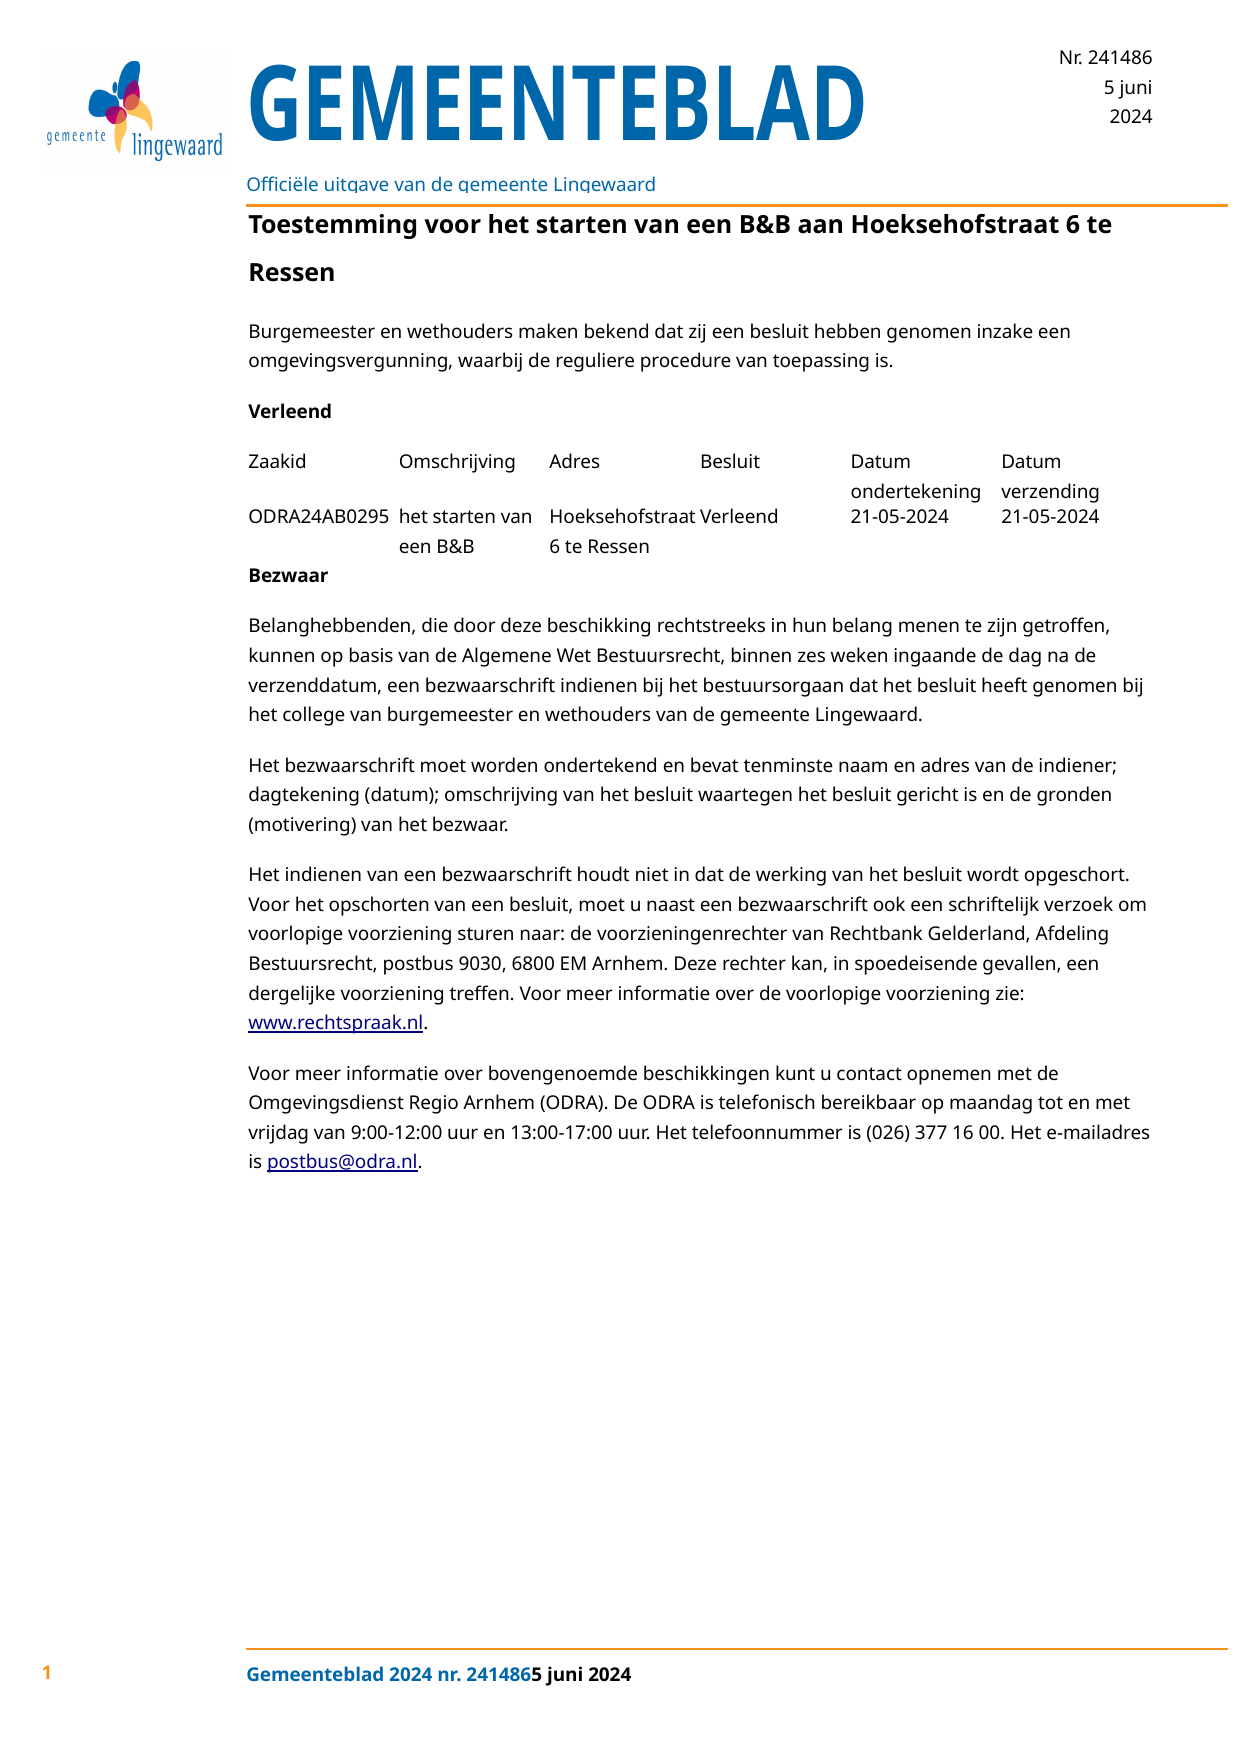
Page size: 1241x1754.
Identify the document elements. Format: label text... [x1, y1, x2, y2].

table_cell het starten van een B&B [399, 504, 549, 559]
text Burgemeester en wethouders maken bekend dat zij een besluit hebben genomen inzake een omgevingsvergunning, waarbij de reguliere procedure van toepassing is. [248, 318, 1152, 373]
table_header Datum verzending [1001, 449, 1152, 504]
picture [41, 47, 231, 172]
table_header Besluit [700, 449, 850, 504]
text Het indienen van een bezwaarschrift houdt niet in dat de werking van het besluit wordt opgeschort. Voor het opschorten van een besluit, moet u naast een bezwaarschrift ook een schriftelijk verzoek om voorlopige voorziening sturen naar: de voorzieningenrechter van Rechtbank Gelderland, Afdeling Bestuursrecht, postbus 9030, 6800 EM Arnhem. Deze rechter kan, in spoedeisende gevallen, een dergelijke voorziening treffen. Voor meer informatie over de voorlopige voorziening zie: www.rechtspraak.nl. [248, 861, 1152, 1035]
table_header Datum ondertekening [850, 449, 1001, 504]
table_cell 21-05-2024 [850, 504, 1001, 559]
text Belanghebbenden, die door deze beschikking rechtstreeks in hun belang menen te zijn getroffen, kunnen op basis van de Algemene Wet Bestuursrecht, binnen zes weken ingaande de dag na de verzenddatum, een bezwaarschrift indienen bij het bestuursorgaan dat het besluit heeft genomen bij het college van burgemeester en wethouders van de gemeente Lingewaard. [248, 613, 1152, 727]
table_cell Hoeksehofstraat 6 te Ressen [549, 504, 700, 559]
table_cell Verleend [700, 504, 850, 559]
text Voor meer informatie over bovengenoemde beschikkingen kunt u contact opnemen met de Omgevingsdienst Regio Arnhem (ODRA). De ODRA is telefonisch bereikbaar op maandag tot en met vrijdag van 9:00-12:00 uur en 13:00-17:00 uur. Het telefoonnummer is (026) 377 16 00. Het e-mailadres is postbus@odra.nl. [248, 1060, 1152, 1174]
text Verleend [248, 398, 1152, 424]
text Toestemming voor het starten van een B&B aan Hoeksehofstraat 6 te Ressen [248, 207, 1152, 288]
text Het bezwaarschrift moet worden ondertekend en bevat tenminste naam en adres van de indiener; dagtekening (datum); omschrijving van het besluit waartegen het besluit gericht is en de gronden (motivering) van het bezwaar. [248, 752, 1152, 837]
table_header Adres [549, 449, 700, 504]
table_cell ODRA24AB0295 [248, 504, 398, 559]
text Bezwaar [248, 562, 1152, 588]
table_header Zaakid [248, 449, 398, 504]
table_header Omschrijving [399, 449, 549, 504]
table_cell 21-05-2024 [1001, 504, 1152, 559]
